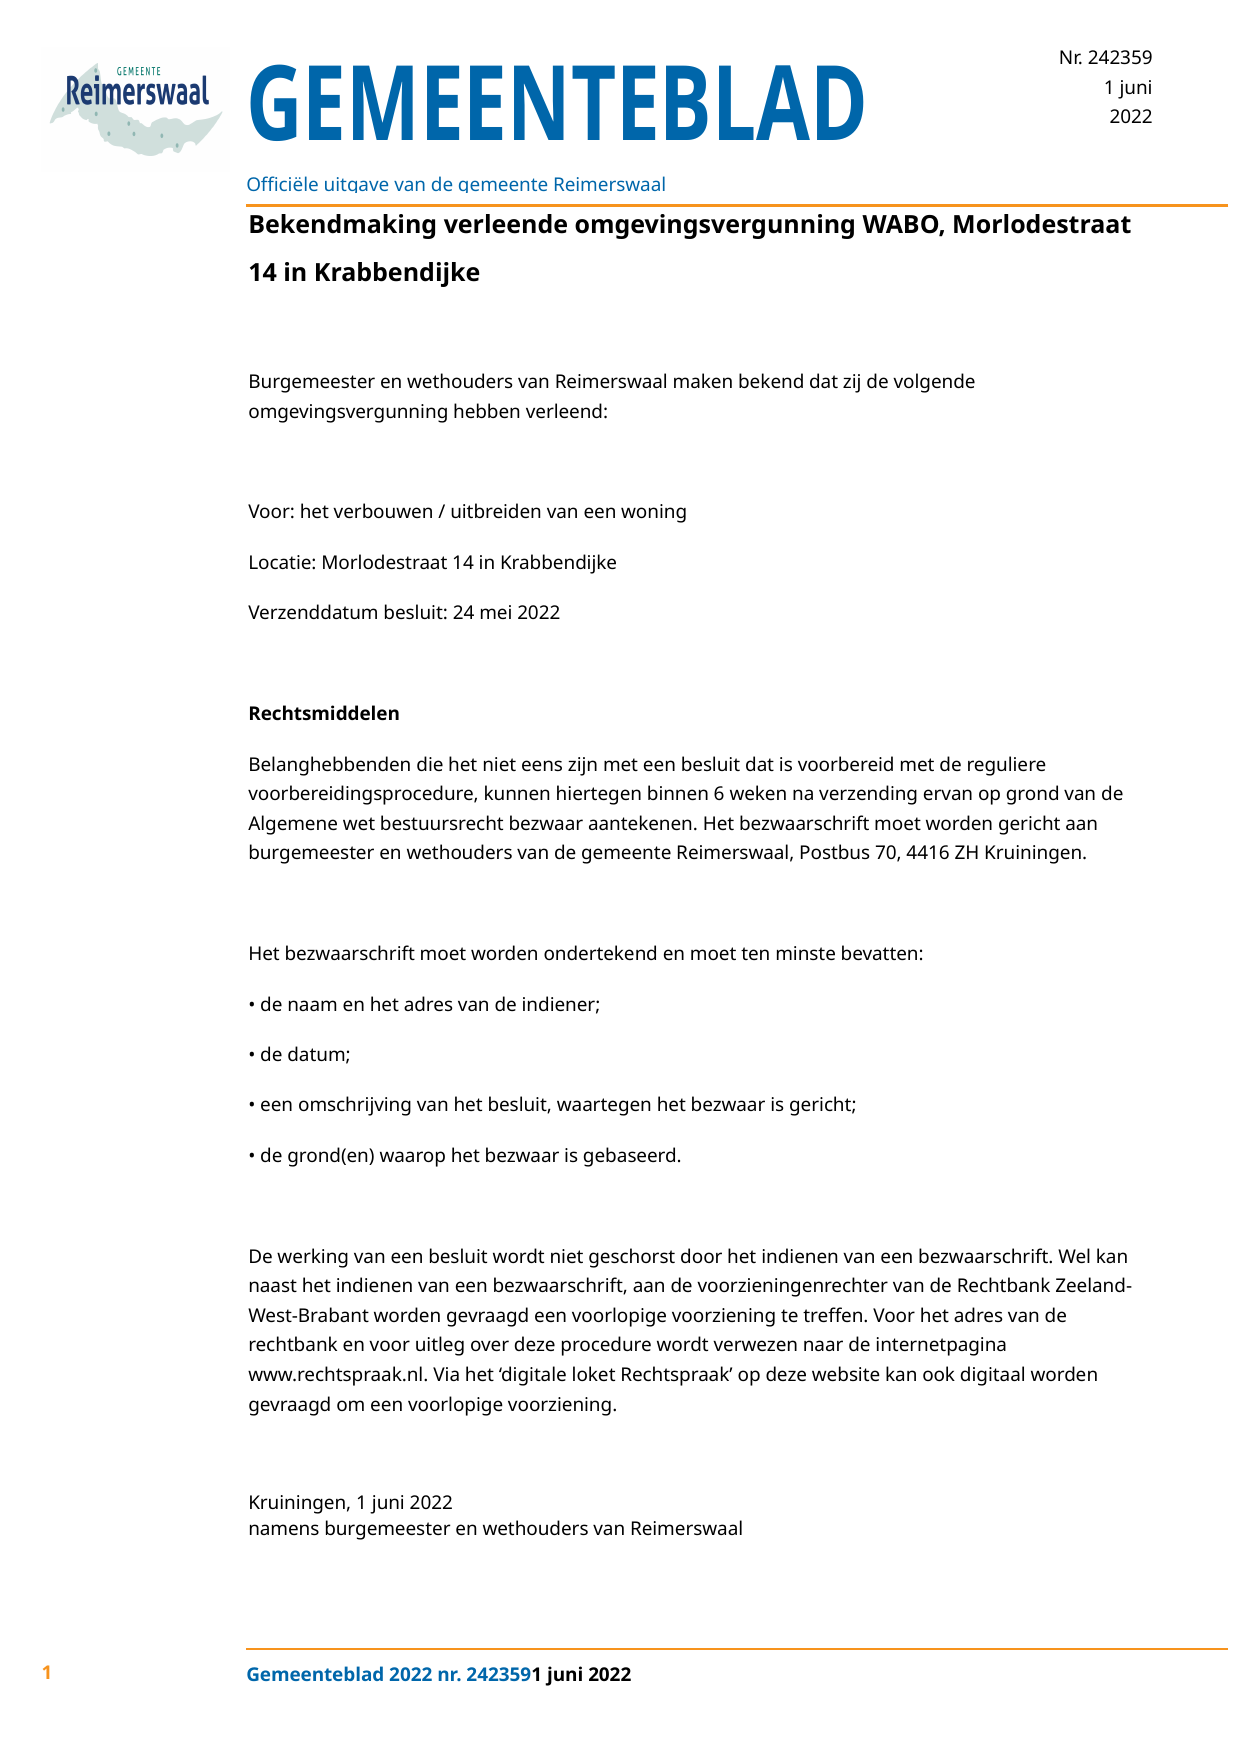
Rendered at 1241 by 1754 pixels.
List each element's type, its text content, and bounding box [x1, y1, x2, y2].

text Het bezwaarschrift moet worden ondertekend en moet ten minste bevatten: [248, 940, 1152, 966]
text namens burgemeester en wethouders van Reimerswaal [248, 1515, 1152, 1541]
text • een omschrijving van het besluit, waartegen het bezwaar is gericht; [248, 1092, 1152, 1117]
text • de datum; [248, 1041, 1152, 1067]
picture [41, 47, 231, 172]
text Locatie: Morlodestraat 14 in Krabbendijke [248, 549, 1152, 575]
text Belanghebbenden die het niet eens zijn met een besluit dat is voorbereid met de reguliere voorbereidingsprocedure, kunnen hiertegen binnen 6 weken na verzending ervan op grond van de Algemene wet bestuursrecht bezwaar aantekenen. Het bezwaarschrift moet worden gericht aan burgemeester en wethouders van de gemeente Reimerswaal, Postbus 70, 4416 ZH Kruiningen. [248, 751, 1152, 865]
text Burgemeester en wethouders van Reimerswaal maken bekend dat zij de volgende omgevingsvergunning hebben verleend: [248, 368, 1152, 424]
text Bekendmaking verleende omgevingsvergunning WABO, Morlodestraat 14 in Krabbendijke [248, 207, 1152, 288]
text Rechtsmiddelen [248, 700, 1152, 726]
text • de naam en het adres van de indiener; [248, 991, 1152, 1017]
text Voor: het verbouwen / uitbreiden van een woning [248, 499, 1152, 524]
text Kruiningen, 1 juni 2022 [248, 1489, 1152, 1515]
text De werking van een besluit wordt niet geschorst door het indienen van een bezwaarschrift. Wel kan naast het indienen van een bezwaarschrift, aan de voorzieningenrechter van de Rechtbank Zeeland-West-Brabant worden gevraagd een voorlopige voorziening te treffen. Voor het adres van de rechtbank en voor uitleg over deze procedure wordt verwezen naar de internetpagina www.rechtspraak.nl. Via het ‘digitale loket Rechtspraak’ op deze website kan ook digitaal worden gevraagd om een voorlopige voorziening. [248, 1243, 1152, 1417]
text • de grond(en) waarop het bezwaar is gebaseerd. [248, 1142, 1152, 1168]
text Verzenddatum besluit: 24 mei 2022 [248, 599, 1152, 625]
